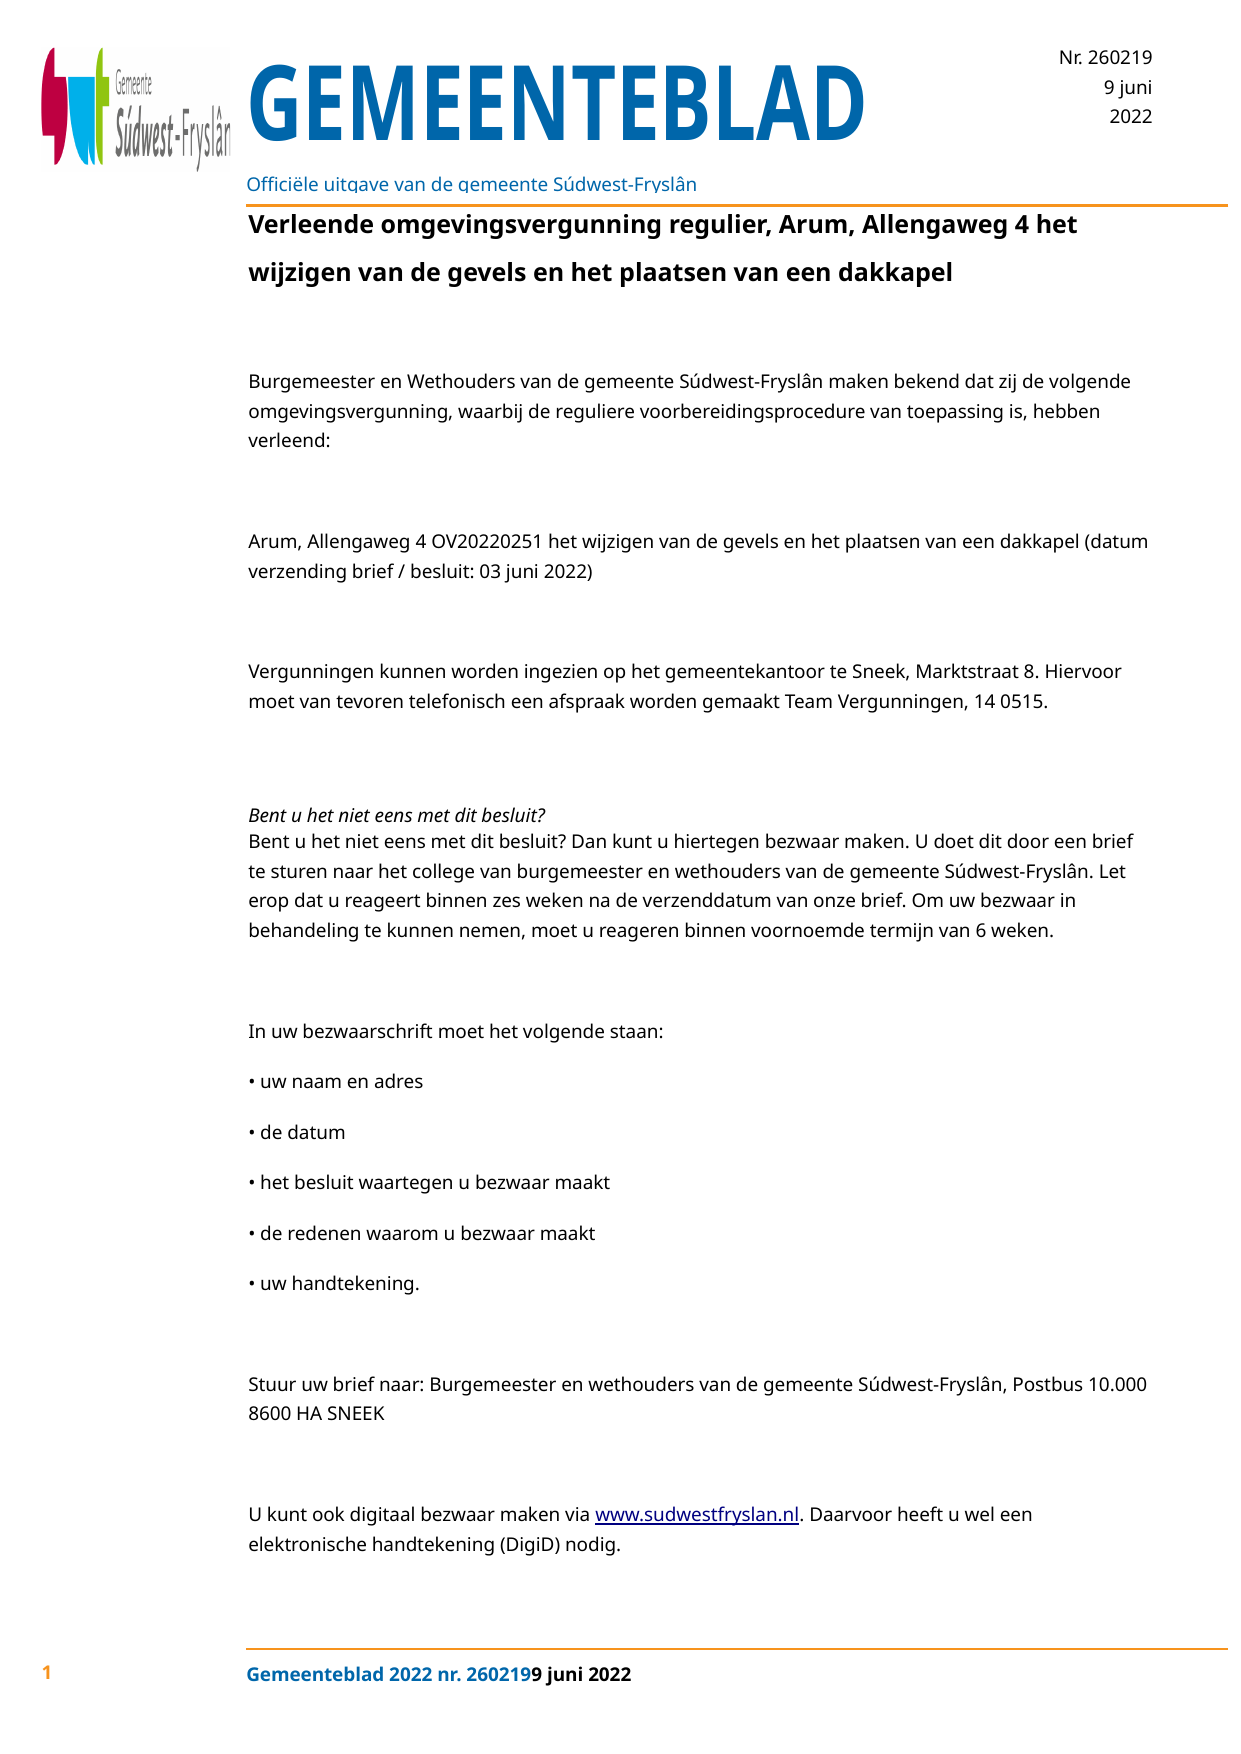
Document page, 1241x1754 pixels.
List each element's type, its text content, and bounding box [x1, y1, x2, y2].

text Bent u het niet eens met dit besluit? [248, 803, 1152, 828]
text • uw handtekening. [248, 1270, 1152, 1296]
text Arum, Allengaweg 4 OV20220251 het wijzigen van de gevels en het plaatsen van een dakkapel (datum verzending brief / besluit: 03 juni 2022) [248, 528, 1152, 584]
picture [41, 47, 231, 172]
text Burgemeester en Wethouders van de gemeente Súdwest-Fryslân maken bekend dat zij de volgende omgevingsvergunning, waarbij de reguliere voorbereidingsprocedure van toepassing is, hebben verleend: [248, 368, 1152, 453]
text In uw bezwaarschrift moet het volgende staan: [248, 1018, 1152, 1044]
text U kunt ook digitaal bezwaar maken via www.sudwestfryslan.nl. Daarvoor heeft u wel een elektronische handtekening (DigiD) nodig. [248, 1501, 1152, 1557]
text Vergunningen kunnen worden ingezien op het gemeentekantoor te Sneek, Marktstraat 8. Hiervoor moet van tevoren telefonisch een afspraak worden gemaakt Team Vergunningen, 14 0515. [248, 659, 1152, 714]
text • het besluit waartegen u bezwaar maakt [248, 1169, 1152, 1195]
text Bent u het niet eens met dit besluit? Dan kunt u hiertegen bezwaar maken. U doet dit door een brief te sturen naar het college van burgemeester en wethouders van de gemeente Súdwest-Fryslân. Let erop dat u reageert binnen zes weken na de verzenddatum van onze brief. Om uw bezwaar in behandeling te kunnen nemen, moet u reageren binnen voornoemde termijn van 6 weken. [248, 828, 1152, 943]
text Stuur uw brief naar: Burgemeester en wethouders van de gemeente Súdwest-Fryslân, Postbus 10.000 8600 HA SNEEK [248, 1371, 1152, 1426]
text • de datum [248, 1119, 1152, 1144]
text • de redenen waarom u bezwaar maakt [248, 1220, 1152, 1245]
text • uw naam en adres [248, 1068, 1152, 1094]
text Verleende omgevingsvergunning regulier, Arum, Allengaweg 4 het wijzigen van de gevels en het plaatsen van een dakkapel [248, 207, 1152, 288]
